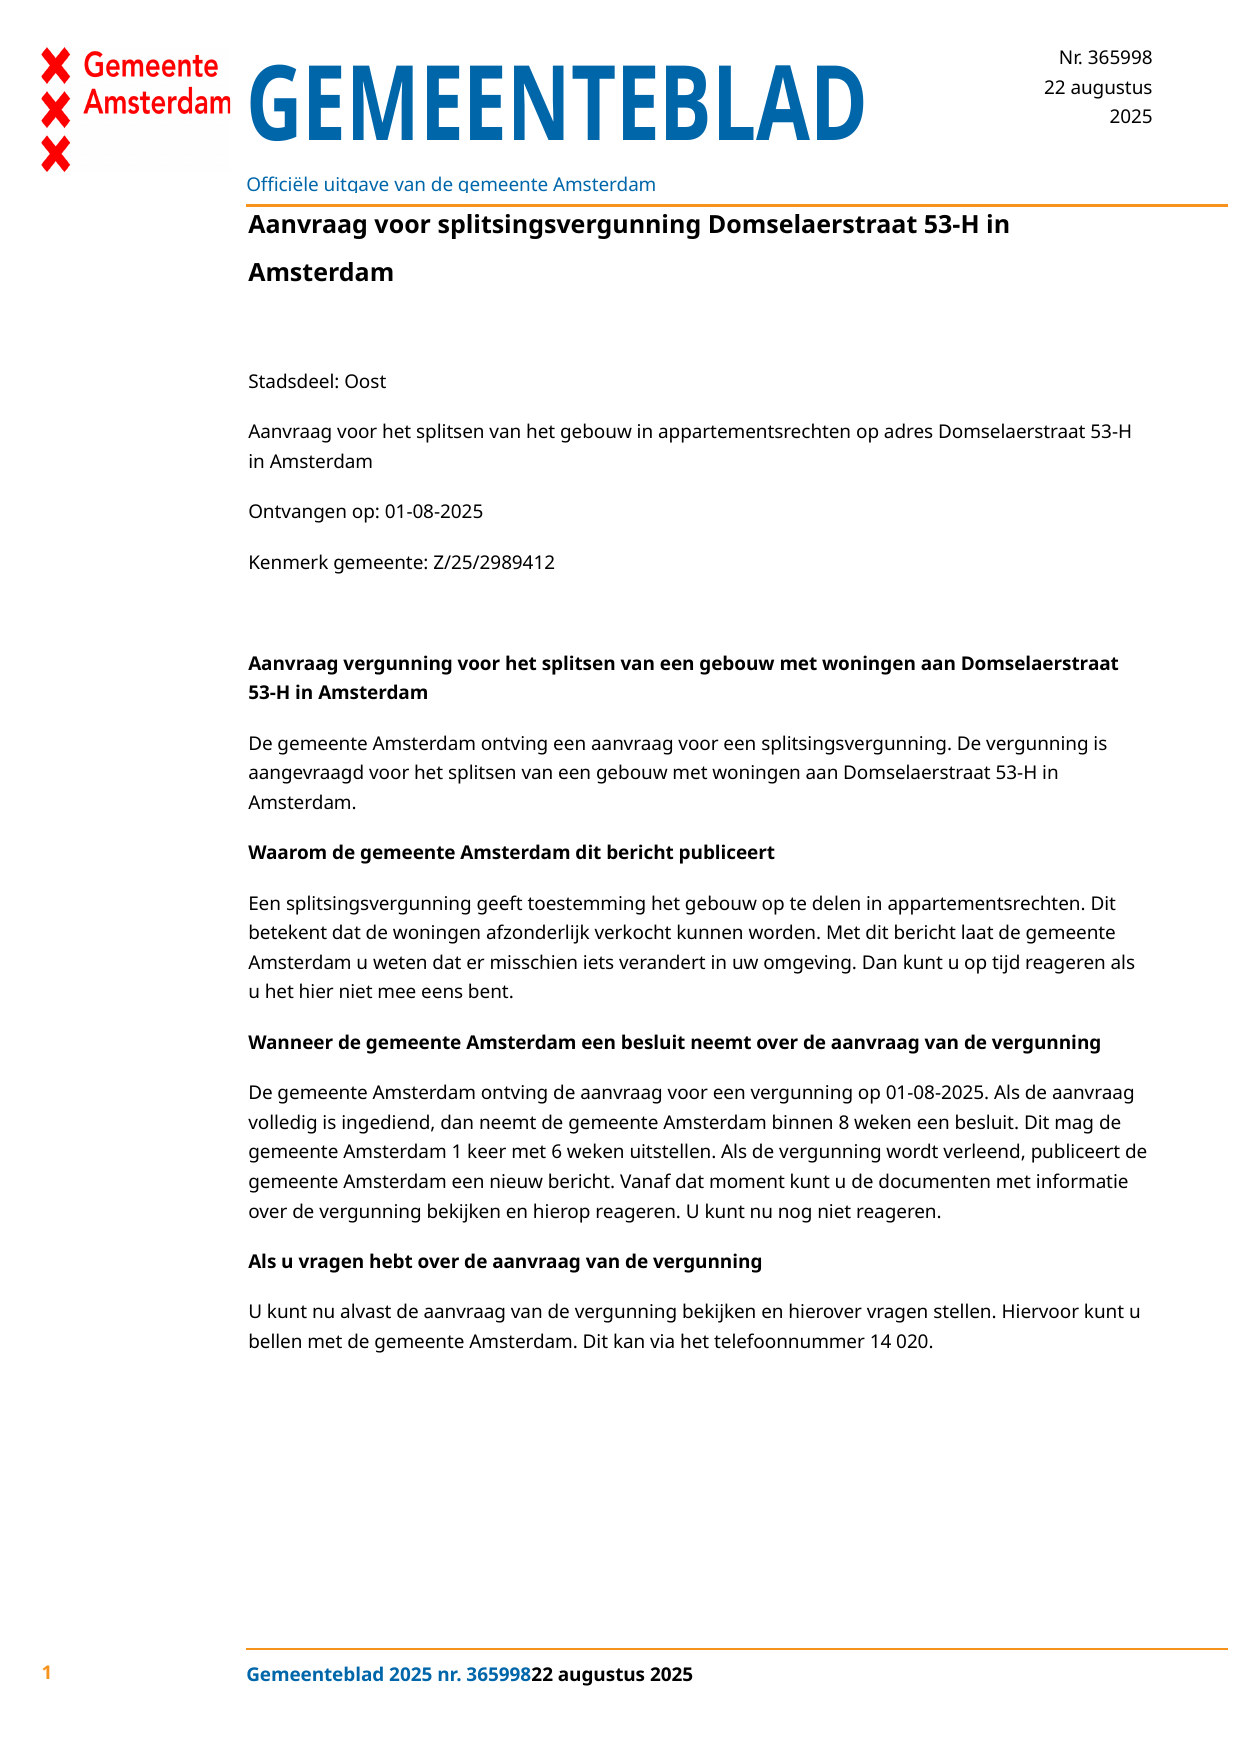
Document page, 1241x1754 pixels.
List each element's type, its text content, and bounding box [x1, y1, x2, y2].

text Als u vragen hebt over de aanvraag van de vergunning [248, 1248, 1152, 1274]
text De gemeente Amsterdam ontving een aanvraag voor een splitsingsvergunning. De vergunning is aangevraagd voor het splitsen van een gebouw met woningen aan Domselaerstraat 53-H in Amsterdam. [248, 730, 1152, 815]
text Wanneer de gemeente Amsterdam een besluit neemt over de aanvraag van de vergunning [248, 1029, 1152, 1055]
text Aanvraag voor het splitsen van het gebouw in appartementsrechten op adres Domselaerstraat 53-H in Amsterdam [248, 419, 1152, 474]
text Ontvangen op: 01-08-2025 [248, 499, 1152, 524]
text Aanvraag voor splitsingsvergunning Domselaerstraat 53-H in Amsterdam [248, 207, 1152, 288]
text Een splitsingsvergunning geeft toestemming het gebouw op te delen in appartementsrechten. Dit betekent dat de woningen afzonderlijk verkocht kunnen worden. Met dit bericht laat de gemeente Amsterdam u weten dat er misschien iets verandert in uw omgeving. Dan kunt u op tijd reageren als u het hier niet mee eens bent. [248, 890, 1152, 1004]
picture [41, 47, 231, 172]
text Kenmerk gemeente: Z/25/2989412 [248, 549, 1152, 575]
text Aanvraag vergunning voor het splitsen van een gebouw met woningen aan Domselaerstraat 53-H in Amsterdam [248, 650, 1152, 705]
text Waarom de gemeente Amsterdam dit bericht publiceert [248, 839, 1152, 865]
text Stadsdeel: Oost [248, 368, 1152, 394]
text U kunt nu alvast de aanvraag van de vergunning bekijken en hierover vragen stellen. Hiervoor kunt u bellen met de gemeente Amsterdam. Dit kan via het telefoonnummer 14 020. [248, 1299, 1152, 1354]
text De gemeente Amsterdam ontving de aanvraag voor een vergunning op 01-08-2025. Als de aanvraag volledig is ingediend, dan neemt de gemeente Amsterdam binnen 8 weken een besluit. Dit mag de gemeente Amsterdam 1 keer met 6 weken uitstellen. Als de vergunning wordt verleend, publiceert de gemeente Amsterdam een nieuw bericht. Vanaf dat moment kunt u de documenten met informatie over de vergunning bekijken en hierop reageren. U kunt nu nog niet reageren. [248, 1079, 1152, 1224]
